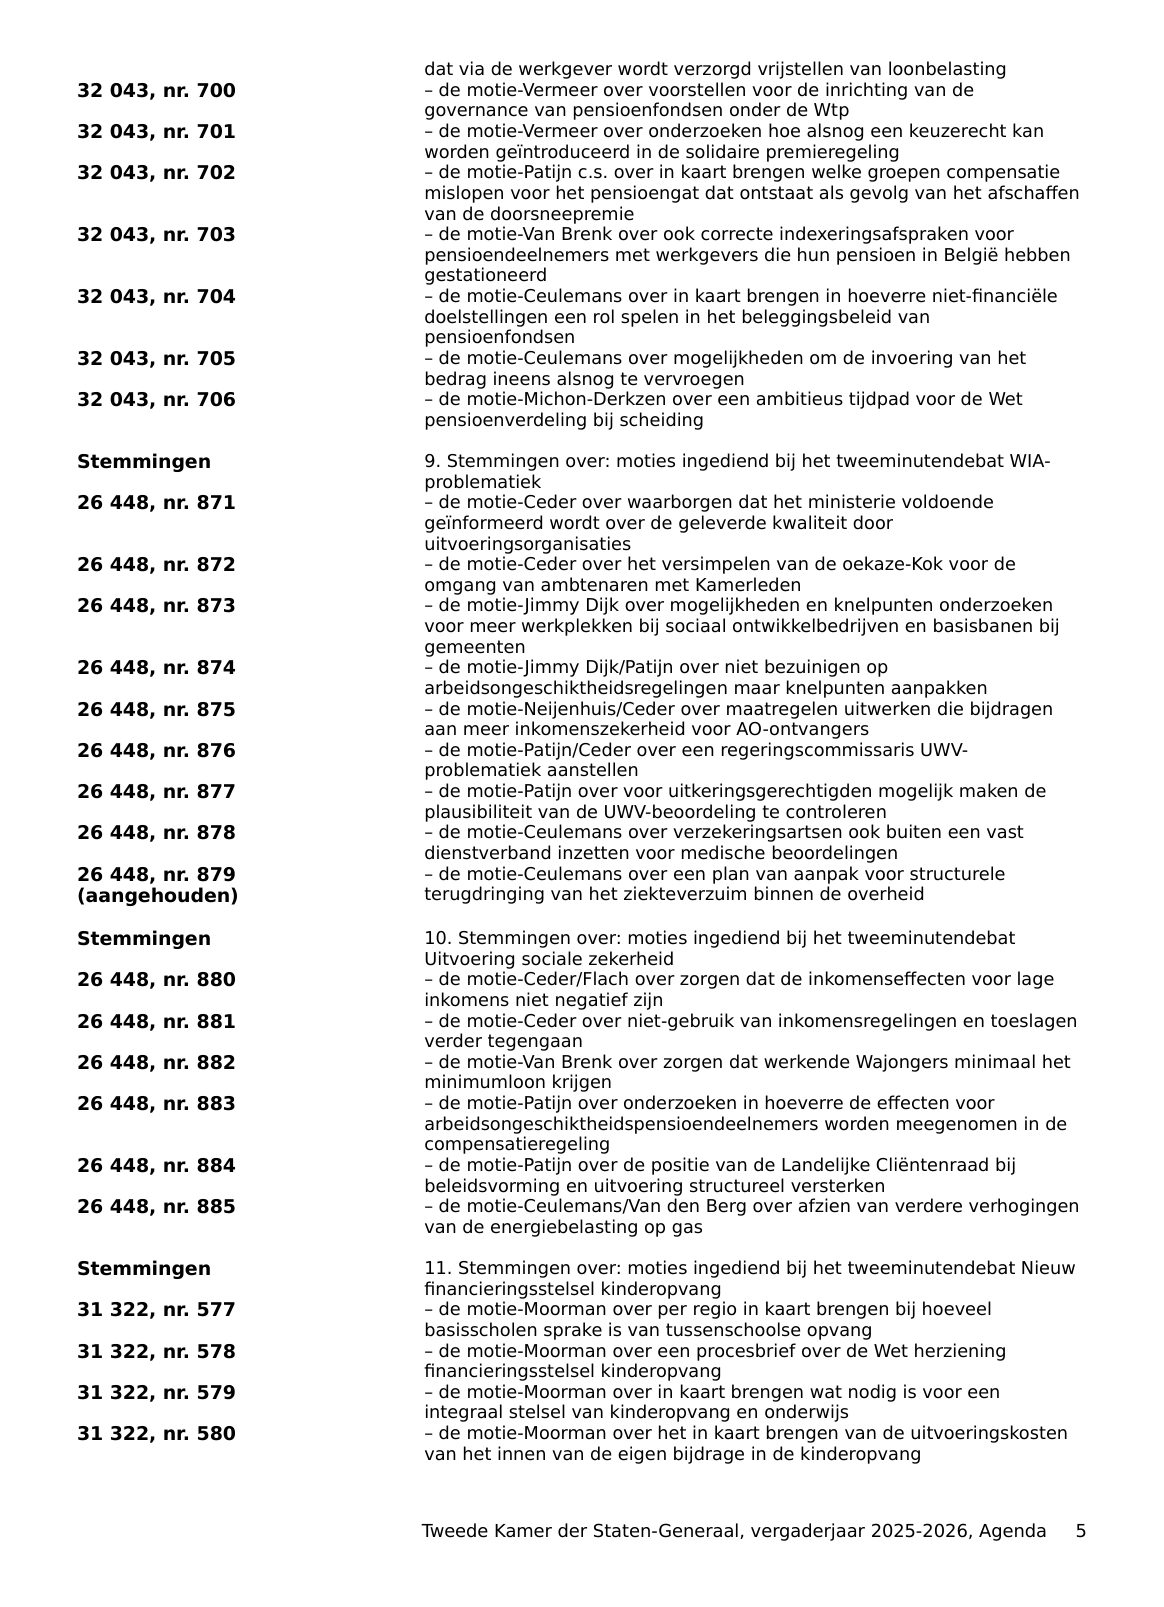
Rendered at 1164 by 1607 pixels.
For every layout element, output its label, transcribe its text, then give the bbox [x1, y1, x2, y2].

table_cell 32 043, nr. 701 [77, 121, 401, 162]
table_cell 32 043, nr. 702 [77, 162, 401, 224]
table_cell – de motie-Ceder/Flach over zorgen dat de inkomenseffecten voor lage inkomens niet negatief zijn [418, 969, 1087, 1011]
table_cell 26 448, nr. 875 [77, 699, 401, 740]
table_cell [401, 1341, 418, 1382]
table_cell – de motie-Van Brenk over ook correcte indexeringsafspraken voor pensioendeelnemers met werkgevers die hun pensioen in België hebben gestationeerd [418, 224, 1087, 286]
table_cell [401, 162, 418, 224]
table_cell [401, 1011, 418, 1052]
table_cell – de motie-Ceder over waarborgen dat het ministerie voldoende geïnformeerd wordt over de geleverde kwaliteit door uitvoeringsorganisaties [418, 492, 1087, 554]
table_cell – de motie-Moorman over per regio in kaart brengen bij hoeveel basisscholen sprake is van tussenschoolse opvang [418, 1299, 1087, 1341]
table_cell [401, 822, 418, 863]
table_cell – de motie-Ceulemans over in kaart brengen in hoeverre niet-financiële doelstellingen een rol spelen in het beleggingsbeleid van pensioenfondsen [418, 286, 1087, 348]
table_cell [401, 699, 418, 740]
table_cell [418, 430, 1087, 451]
table_cell [401, 492, 418, 554]
table_cell [401, 348, 418, 389]
table_cell – de motie-Ceulemans/Van den Berg over afzien van verdere verhogingen van de energiebelasting op gas [418, 1196, 1087, 1237]
table_cell [401, 1155, 418, 1196]
table_cell 26 448, nr. 882 [77, 1052, 401, 1093]
table_cell – de motie-Ceulemans over mogelijkheden om de invoering van het bedrag ineens alsnog te vervroegen [418, 348, 1087, 389]
table_cell – de motie-Patijn/Ceder over een regeringscommissaris UWV-problematiek aanstellen [418, 740, 1087, 781]
table_cell – de motie-Neijenhuis/Ceder over maatregelen uitwerken die bijdragen aan meer inkomenszekerheid voor AO-ontvangers [418, 699, 1087, 740]
table_cell dat via de werkgever wordt verzorgd vrijstellen van loonbelasting [418, 59, 1087, 80]
table_cell 9. Stemmingen over: moties ingediend bij het tweeminutendebat WIA-problematiek [418, 451, 1087, 492]
table_cell – de motie-Moorman over het in kaart brengen van de uitvoeringskosten van het innen van de eigen bijdrage in de kinderopvang [418, 1423, 1087, 1464]
table_cell [401, 1238, 418, 1258]
table_cell [401, 1423, 418, 1464]
table_cell [401, 1258, 418, 1299]
table_cell [77, 908, 401, 928]
table_cell 26 448, nr. 885 [77, 1196, 401, 1237]
table_cell 26 448, nr. 877 [77, 781, 401, 822]
table_cell [401, 80, 418, 121]
table_cell [77, 1238, 401, 1258]
table_cell 31 322, nr. 579 [77, 1382, 401, 1423]
table_cell 26 448, nr. 883 [77, 1093, 401, 1155]
table_cell 26 448, nr. 878 [77, 822, 401, 863]
table_cell [401, 1382, 418, 1423]
table_cell 32 043, nr. 700 [77, 80, 401, 121]
table_cell [401, 595, 418, 657]
table_cell [401, 1299, 418, 1341]
table_cell 32 043, nr. 703 [77, 224, 401, 286]
table_cell – de motie-Moorman over een procesbrief over de Wet herziening financieringsstelsel kinderopvang [418, 1341, 1087, 1382]
table_cell 26 448, nr. 880 [77, 969, 401, 1011]
table_cell – de motie-Vermeer over voorstellen voor de inrichting van de governance van pensioenfondsen onder de Wtp [418, 80, 1087, 121]
table_cell 26 448, nr. 872 [77, 554, 401, 595]
table_cell 32 043, nr. 705 [77, 348, 401, 389]
table_cell [418, 1238, 1087, 1258]
table_cell [401, 781, 418, 822]
table_cell [401, 286, 418, 348]
table_cell – de motie-Moorman over in kaart brengen wat nodig is voor een integraal stelsel van kinderopvang en onderwijs [418, 1382, 1087, 1423]
table_cell 26 448, nr. 876 [77, 740, 401, 781]
table_cell [401, 59, 418, 80]
table_cell [77, 59, 401, 80]
table_cell 26 448, nr. 881 [77, 1011, 401, 1052]
table_cell [77, 430, 401, 451]
table_cell 26 448, nr. 871 [77, 492, 401, 554]
table_cell 26 448, nr. 884 [77, 1155, 401, 1196]
table_cell [401, 969, 418, 1011]
table_cell 26 448, nr. 874 [77, 657, 401, 698]
table_cell 32 043, nr. 706 [77, 389, 401, 430]
table_cell – de motie-Vermeer over onderzoeken hoe alsnog een keuzerecht kan worden geïntroduceerd in de solidaire premieregeling [418, 121, 1087, 162]
table_cell – de motie-Ceder over niet-gebruik van inkomensregelingen en toeslagen verder tegengaan [418, 1011, 1087, 1052]
table_cell – de motie-Patijn over voor uitkeringsgerechtigden mogelijk maken de plausibiliteit van de UWV-beoordeling te controleren [418, 781, 1087, 822]
table_cell – de motie-Jimmy Dijk over mogelijkheden en knelpunten onderzoeken voor meer werkplekken bij sociaal ontwikkelbedrijven en basisbanen bij gemeenten [418, 595, 1087, 657]
table_cell – de motie-Patijn c.s. over in kaart brengen welke groepen compensatie mislopen voor het pensioengat dat ontstaat als gevolg van het afschaffen van de doorsneepremie [418, 162, 1087, 224]
table_cell 10. Stemmingen over: moties ingediend bij het tweeminutendebat Uitvoering sociale zekerheid [418, 928, 1087, 969]
table_cell [401, 554, 418, 595]
table_cell 31 322, nr. 580 [77, 1423, 401, 1464]
table_cell Stemmingen [77, 451, 401, 492]
table_cell [401, 1052, 418, 1093]
table_cell 26 448, nr. 879 (aangehouden) [77, 864, 401, 907]
table_cell [401, 928, 418, 969]
table_cell Stemmingen [77, 928, 401, 969]
table_cell – de motie-Jimmy Dijk/Patijn over niet bezuinigen op arbeidsongeschiktheidsregelingen maar knelpunten aanpakken [418, 657, 1087, 698]
table_cell [401, 389, 418, 430]
table_cell 11. Stemmingen over: moties ingediend bij het tweeminutendebat Nieuw financieringsstelsel kinderopvang [418, 1258, 1087, 1299]
table_cell [401, 451, 418, 492]
table_cell 32 043, nr. 704 [77, 286, 401, 348]
table_cell – de motie-Ceder over het versimpelen van de oekaze-Kok voor de omgang van ambtenaren met Kamerleden [418, 554, 1087, 595]
table_cell – de motie-Patijn over onderzoeken in hoeverre de effecten voor arbeidsongeschiktheidspensioendeelnemers worden meegenomen in de compensatieregeling [418, 1093, 1087, 1155]
table_cell 31 322, nr. 578 [77, 1341, 401, 1382]
table_cell [418, 908, 1087, 928]
table_cell [401, 908, 418, 928]
table_cell 26 448, nr. 873 [77, 595, 401, 657]
table_cell – de motie-Michon-Derkzen over een ambitieus tijdpad voor de Wet pensioenverdeling bij scheiding [418, 389, 1087, 430]
table_cell [401, 864, 418, 907]
table_cell – de motie-Ceulemans over een plan van aanpak voor structurele terugdringing van het ziekteverzuim binnen de overheid [418, 864, 1087, 907]
table_cell [401, 1196, 418, 1237]
table_cell – de motie-Van Brenk over zorgen dat werkende Wajongers minimaal het minimumloon krijgen [418, 1052, 1087, 1093]
table_cell – de motie-Patijn over de positie van de Landelijke Cliëntenraad bij beleidsvorming en uitvoering structureel versterken [418, 1155, 1087, 1196]
table_cell [401, 657, 418, 698]
table_cell – de motie-Ceulemans over verzekeringsartsen ook buiten een vast dienstverband inzetten voor medische beoordelingen [418, 822, 1087, 863]
table_cell [401, 224, 418, 286]
table_cell Stemmingen [77, 1258, 401, 1299]
table_cell [401, 1093, 418, 1155]
table_cell [401, 430, 418, 451]
table_cell [401, 121, 418, 162]
table_cell [401, 740, 418, 781]
table_cell 31 322, nr. 577 [77, 1299, 401, 1341]
